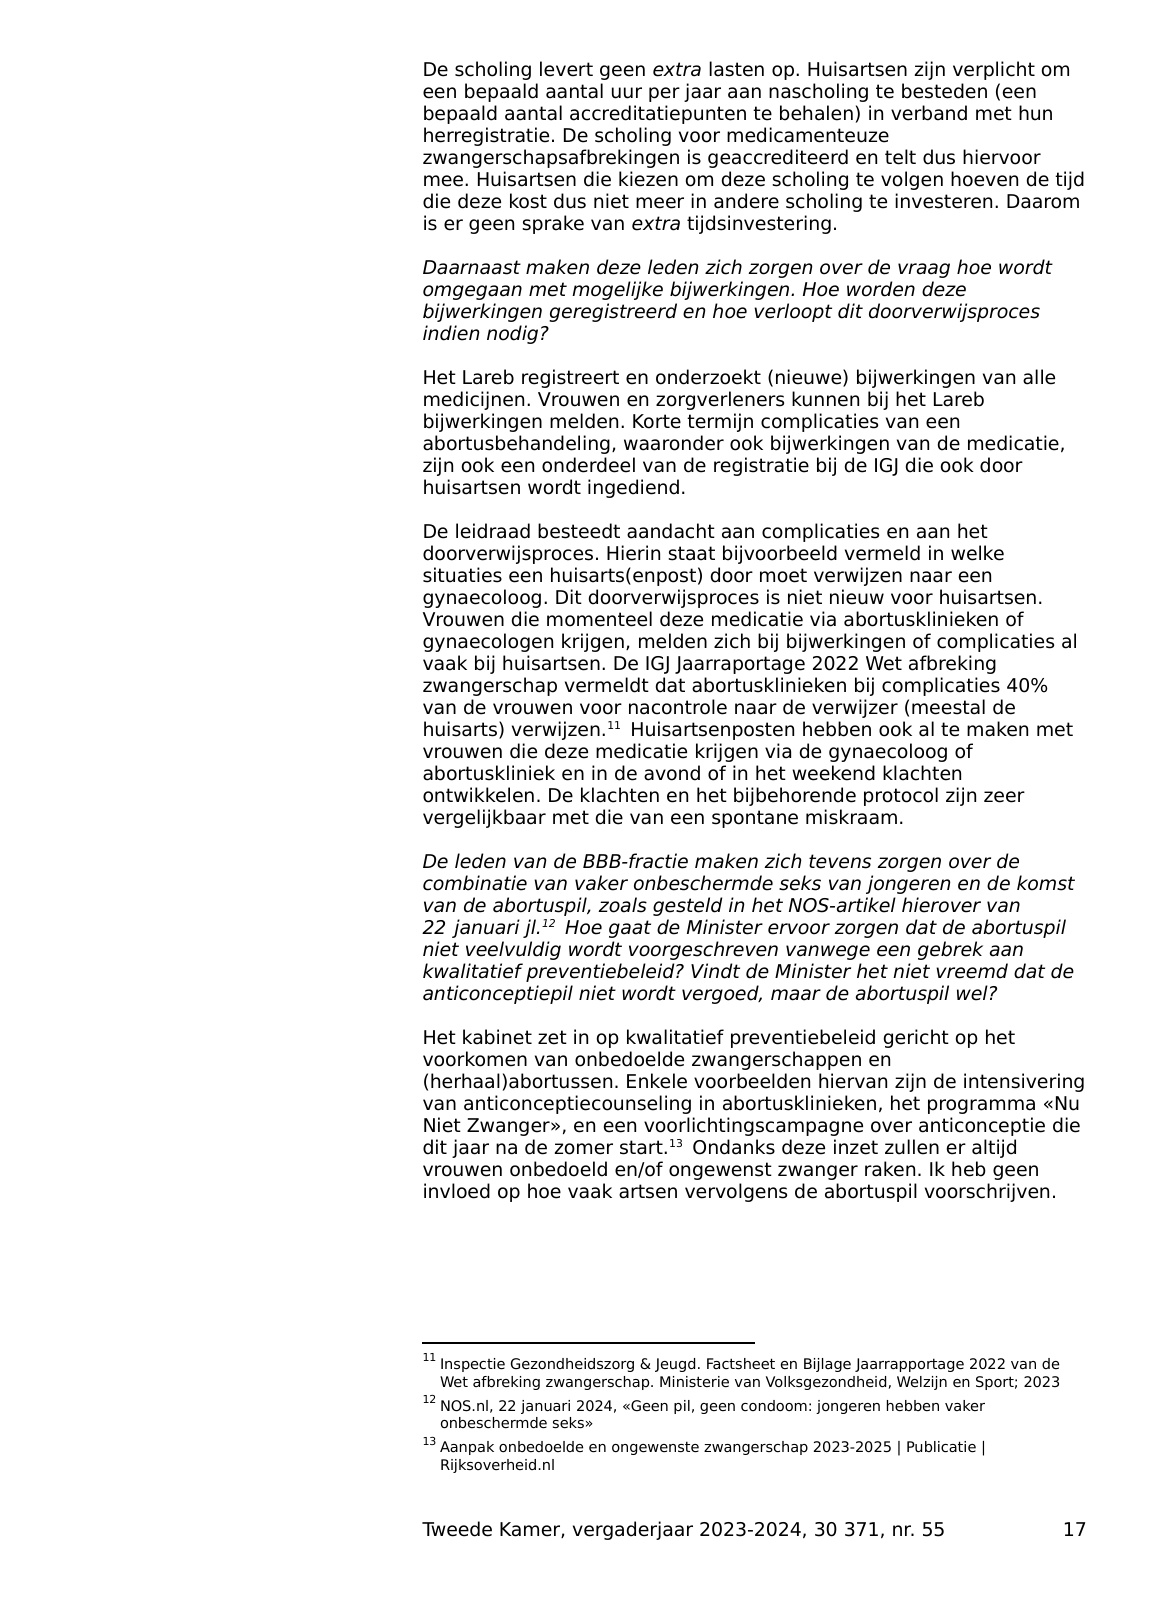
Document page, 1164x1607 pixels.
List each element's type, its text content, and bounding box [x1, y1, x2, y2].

text Inspectie Gezondheidszorg & Jeugd. Factsheet en Bijlage Jaarrapportage 2022 van de Wet afbreking zwangerschap. Ministerie van Volksgezondheid, Welzijn en Sport; 2023 [422, 1352, 1087, 1391]
text Het Lareb registreert en onderzoekt (nieuwe) bijwerkingen van alle medicijnen. Vrouwen en zorgverleners kunnen bij het Lareb bijwerkingen melden. Korte termijn complicaties van een abortusbehandeling, waaronder ook bijwerkingen van de medicatie, zijn ook een onderdeel van de registratie bij de IGJ die ook door huisartsen wordt ingediend. [422, 367, 1087, 499]
text De leidraad besteedt aandacht aan complicaties en aan het doorverwijsproces. Hierin staat bijvoorbeeld vermeld in welke situaties een huisarts(enpost) door moet verwijzen naar een gynaecoloog. Dit doorverwijsproces is niet nieuw voor huisartsen. Vrouwen die momenteel deze medicatie via abortusklinieken of gynaecologen krijgen, melden zich bij bijwerkingen of complicaties al vaak bij huisartsen. De IGJ Jaarraportage 2022 Wet afbreking zwangerschap vermeldt dat abortusklinieken bij complicaties 40% van de vrouwen voor nacontrole naar de verwijzer (meestal de huisarts) verwijzen. Huisartsenposten hebben ook al te maken met vrouwen die deze medicatie krijgen via de gynaecoloog of abortuskliniek en in de avond of in het weekend klachten ontwikkelen. De klachten en het bijbehorende protocol zijn zeer vergelijkbaar met die van een spontane miskraam. [422, 521, 1087, 829]
text Daarnaast maken deze leden zich zorgen over de vraag hoe wordt omgegaan met mogelijke bijwerkingen. Hoe worden deze bijwerkingen geregistreerd en hoe verloopt dit doorverwijsproces indien nodig? [422, 257, 1087, 345]
text Aanpak onbedoelde en ongewenste zwangerschap 2023-2025 | Publicatie | Rijksoverheid.nl [422, 1435, 1087, 1474]
text De scholing levert geen extra lasten op. Huisartsen zijn verplicht om een bepaald aantal uur per jaar aan nascholing te besteden (een bepaald aantal accreditatiepunten te behalen) in verband met hun herregistratie. De scholing voor medicamenteuze zwangerschapsafbrekingen is geaccrediteerd en telt dus hiervoor mee. Huisartsen die kiezen om deze scholing te volgen hoeven de tijd die deze kost dus niet meer in andere scholing te investeren. Daarom is er geen sprake van extra tijdsinvestering. [422, 59, 1087, 235]
text De leden van de BBB-fractie maken zich tevens zorgen over de combinatie van vaker onbeschermde seks van jongeren en de komst van de abortuspil, zoals gesteld in het NOS-artikel hierover van 22 januari jl. Hoe gaat de Minister ervoor zorgen dat de abortuspil niet veelvuldig wordt voorgeschreven vanwege een gebrek aan kwalitatief preventiebeleid? Vindt de Minister het niet vreemd dat de anticonceptiepil niet wordt vergoed, maar de abortuspil wel? [422, 851, 1087, 1005]
text Het kabinet zet in op kwalitatief preventiebeleid gericht op het voorkomen van onbedoelde zwangerschappen en (herhaal)abortussen. Enkele voorbeelden hiervan zijn de intensivering van anticonceptiecounseling in abortusklinieken, het programma «Nu Niet Zwanger», en een voorlichtingscampagne over anticonceptie die dit jaar na de zomer start. Ondanks deze inzet zullen er altijd vrouwen onbedoeld en/of ongewenst zwanger raken. Ik heb geen invloed op hoe vaak artsen vervolgens de abortuspil voorschrijven. [422, 1027, 1087, 1203]
text NOS.nl, 22 januari 2024, «Geen pil, geen condoom: jongeren hebben vaker onbeschermde seks» [422, 1393, 1087, 1432]
